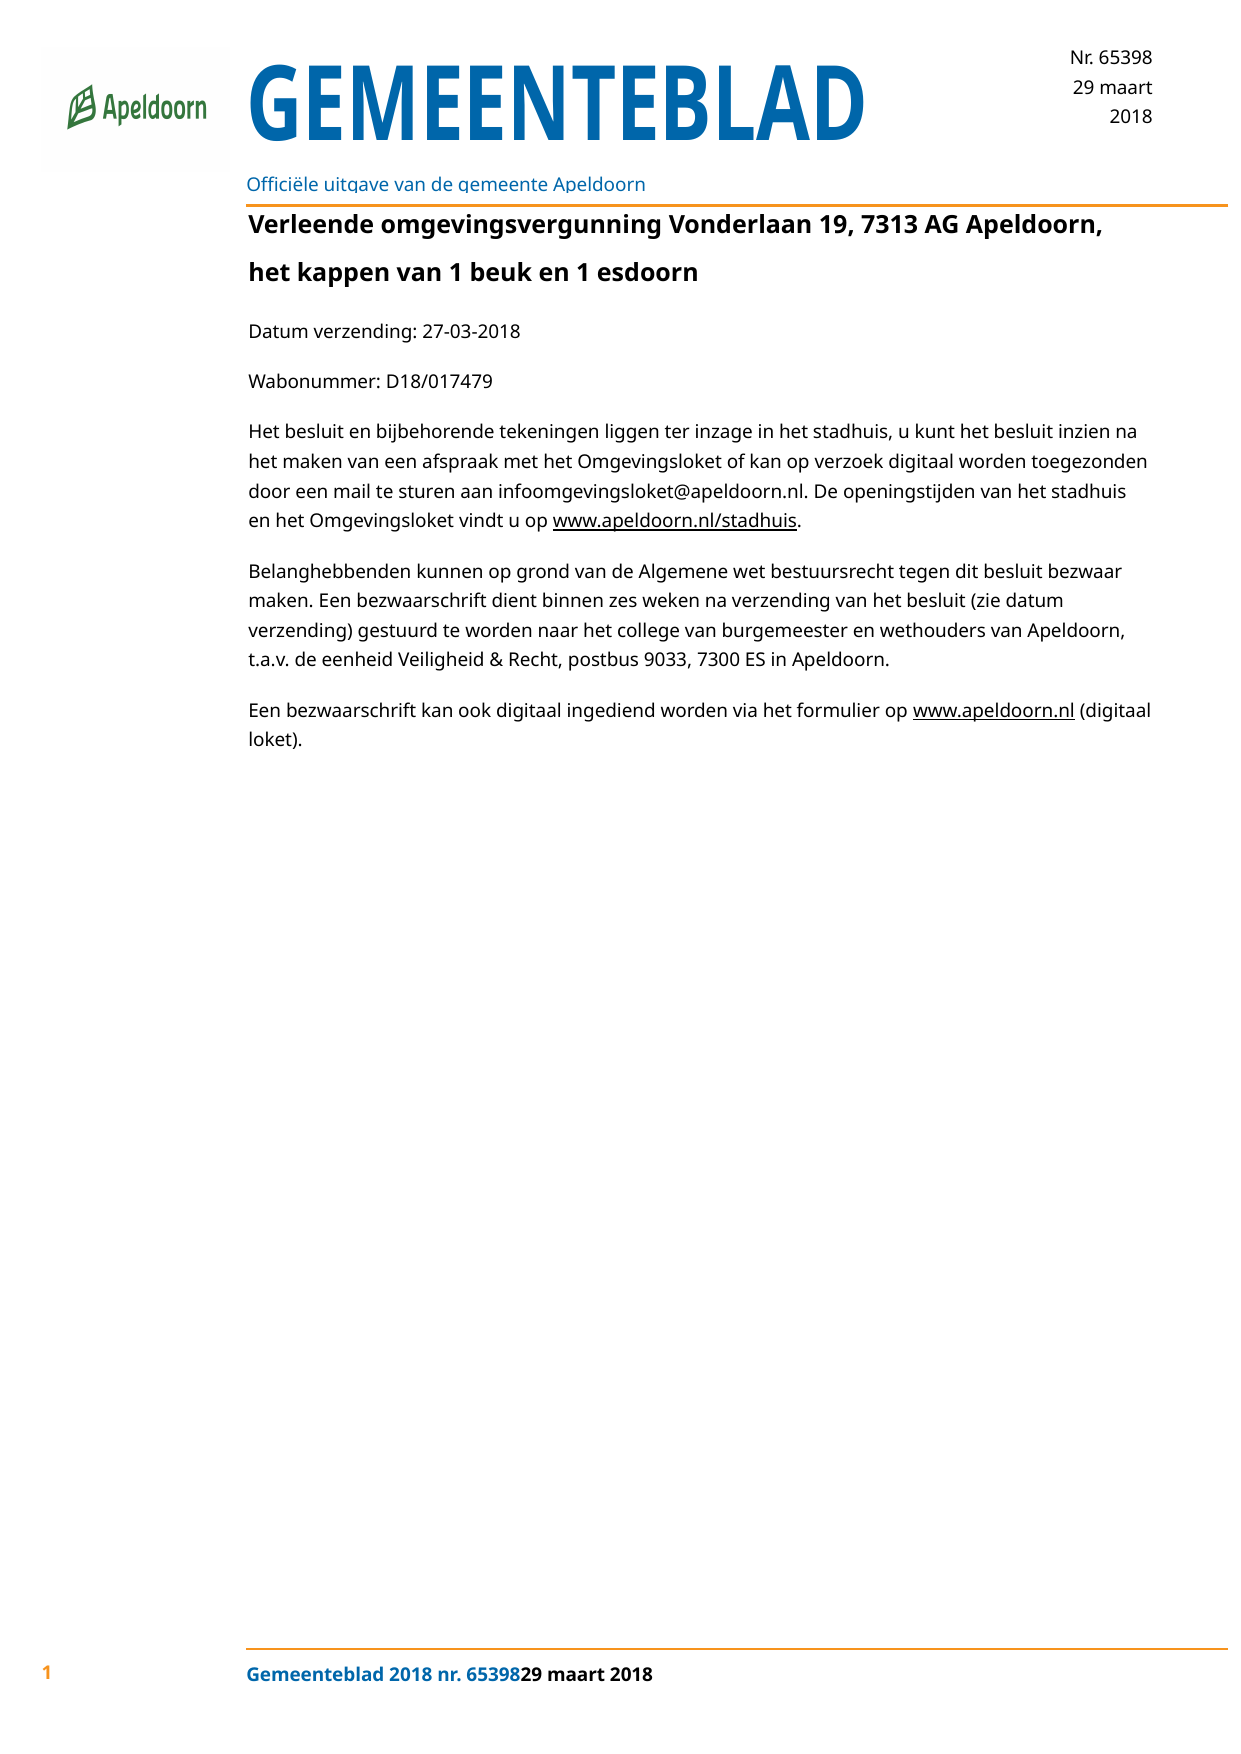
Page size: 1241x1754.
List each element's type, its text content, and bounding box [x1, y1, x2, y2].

text Wabonummer: D18/017479 [248, 368, 1152, 394]
picture [41, 47, 231, 172]
text Datum verzending: 27-03-2018 [248, 318, 1152, 344]
text Belanghebbenden kunnen op grond van de Algemene wet bestuursrecht tegen dit besluit bezwaar maken. Een bezwaarschrift dient binnen zes weken na verzending van het besluit (zie datum verzending) gestuurd te worden naar het college van burgemeester en wethouders van Apeldoorn, t.a.v. de eenheid Veiligheid & Recht, postbus 9033, 7300 ES in Apeldoorn. [248, 558, 1152, 672]
text Verleende omgevingsvergunning Vonderlaan 19, 7313 AG Apeldoorn, het kappen van 1 beuk en 1 esdoorn [248, 207, 1152, 288]
text Een bezwaarschrift kan ook digitaal ingediend worden via het formulier op www.apeldoorn.nl (digitaal loket). [248, 697, 1152, 752]
text Het besluit en bijbehorende tekeningen liggen ter inzage in het stadhuis, u kunt het besluit inzien na het maken van een afspraak met het Omgevingsloket of kan op verzoek digitaal worden toegezonden door een mail te sturen aan infoomgevingsloket@apeldoorn.nl. De openingstijden van het stadhuis en het Omgevingsloket vindt u op www.apeldoorn.nl/stadhuis. [248, 419, 1152, 533]
